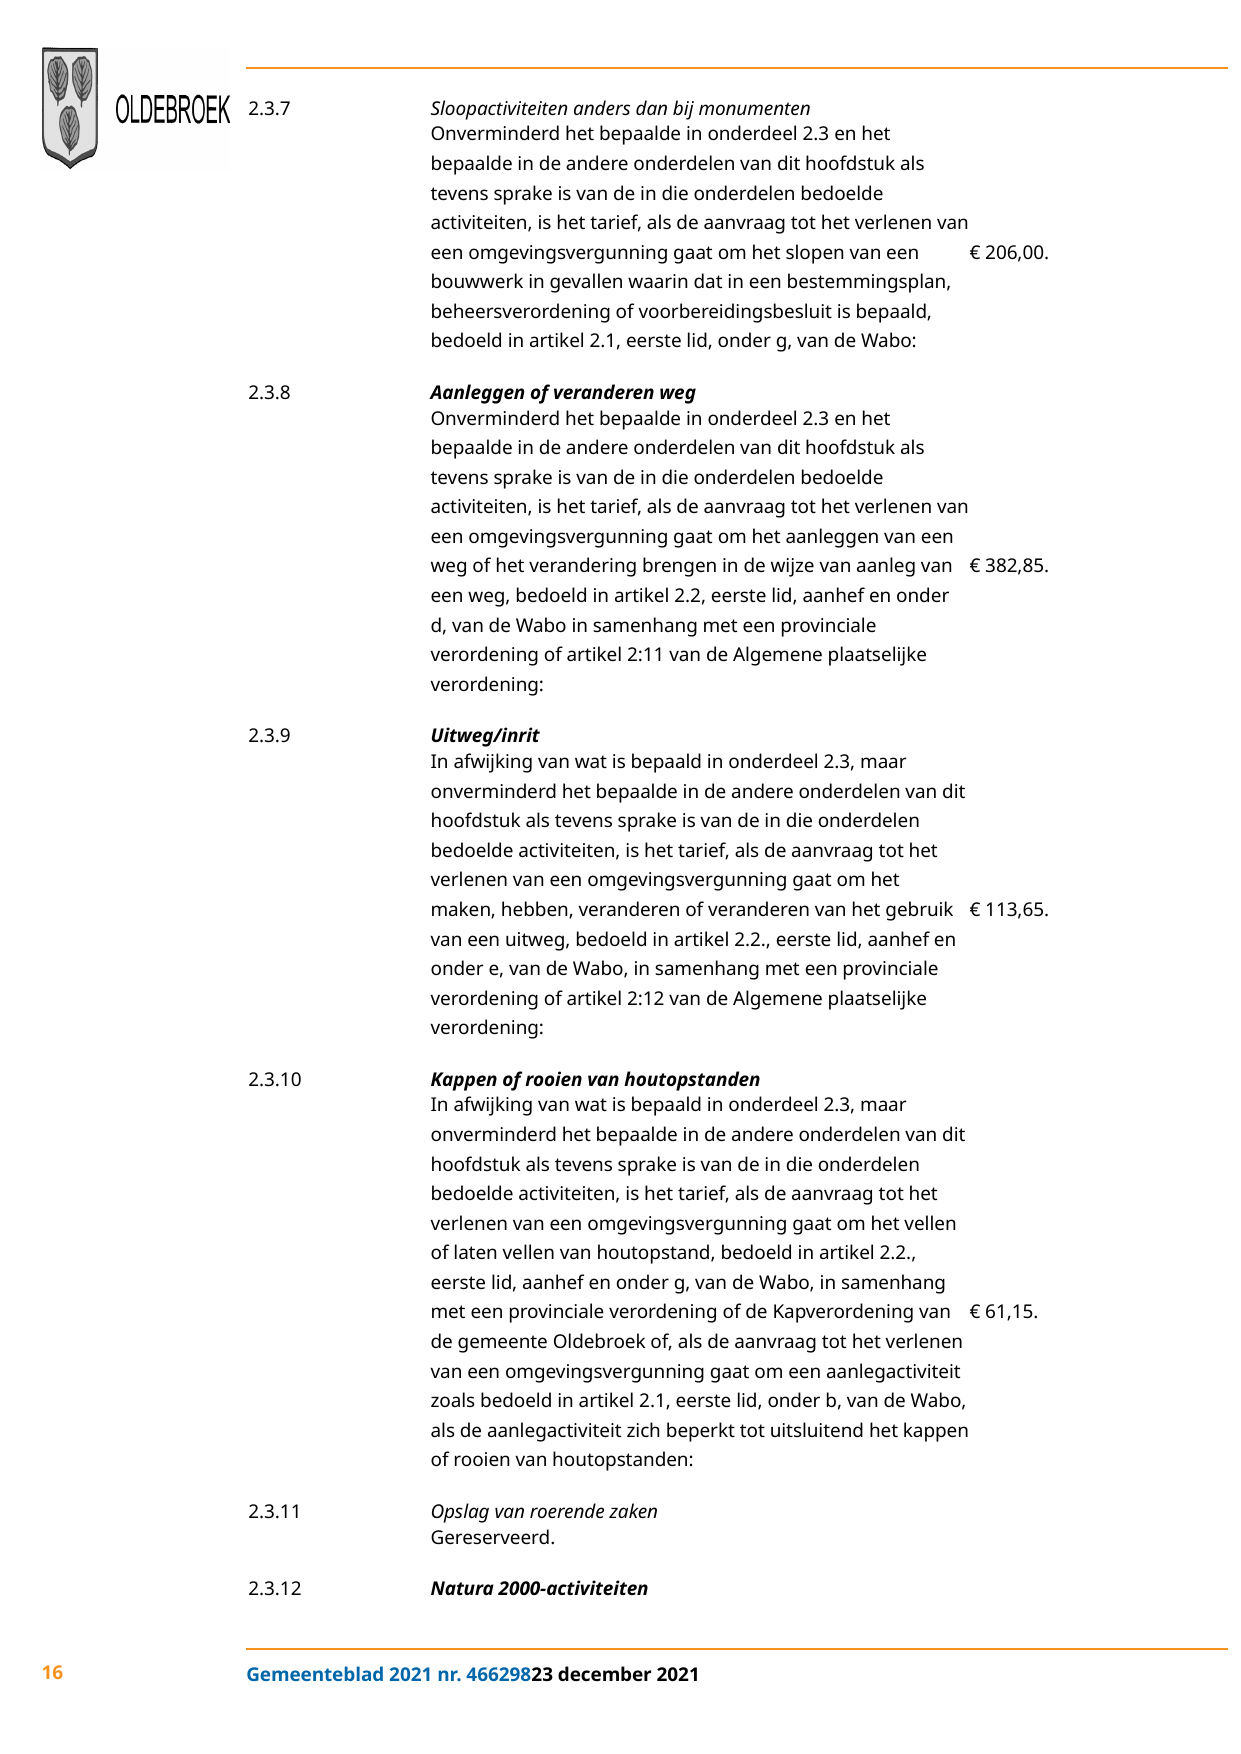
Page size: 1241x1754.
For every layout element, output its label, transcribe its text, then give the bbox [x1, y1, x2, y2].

table_cell [430, 697, 969, 722]
table_cell Natura 2000-activiteiten [430, 1575, 969, 1601]
table_cell 2.3.9 [248, 723, 430, 748]
table_cell € 113,65. [969, 748, 1152, 1040]
table_cell [969, 379, 1152, 405]
table_cell € 61,15. [969, 1092, 1152, 1472]
table_cell [248, 121, 430, 353]
table_cell Uitweg/inrit [430, 723, 969, 748]
table_cell 2.3.12 [248, 1575, 430, 1601]
table_header Sloopactiviteiten anders dan bij monumenten [430, 95, 969, 121]
table_cell [969, 353, 1152, 379]
table_cell 2.3.11 [248, 1498, 430, 1524]
table_cell [969, 697, 1152, 722]
table_cell Opslag van roerende zaken [430, 1498, 969, 1524]
table_cell [248, 1040, 430, 1066]
table_cell [969, 723, 1152, 748]
table_cell In afwijking van wat is bepaald in onderdeel 2.3, maar onverminderd het bepaalde in de andere onderdelen van dit hoofdstuk als tevens sprake is van de in die onderdelen bedoelde activiteiten, is het tarief, als de aanvraag tot het verlenen van een omgevingsvergunning gaat om het vellen of laten vellen van houtopstand, bedoeld in artikel 2.2., eerste lid, aanhef en onder g, van de Wabo, in samenhang met een provinciale verordening of de Kapverordening van de gemeente Oldebroek of, als de aanvraag tot het verlenen van een omgevingsvergunning gaat om een aanlegactiviteit zoals bedoeld in artikel 2.1, eerste lid, onder b, van de Wabo, als de aanlegactiviteit zich beperkt tot uitsluitend het kappen of rooien van houtopstanden: [430, 1092, 969, 1472]
table_cell Gereserveerd. [430, 1524, 969, 1549]
table_cell Onverminderd het bepaalde in onderdeel 2.3 en het bepaalde in de andere onderdelen van dit hoofdstuk als tevens sprake is van de in die onderdelen bedoelde activiteiten, is het tarief, als de aanvraag tot het verlenen van een omgevingsvergunning gaat om het slopen van een bouwwerk in gevallen waarin dat in een bestemmingsplan, beheersverordening of voorbereidingsbesluit is bepaald, bedoeld in artikel 2.1, eerste lid, onder g, van de Wabo: [430, 121, 969, 353]
table_cell [248, 1524, 430, 1549]
table_cell In afwijking van wat is bepaald in onderdeel 2.3, maar onverminderd het bepaalde in de andere onderdelen van dit hoofdstuk als tevens sprake is van de in die onderdelen bedoelde activiteiten, is het tarief, als de aanvraag tot het verlenen van een omgevingsvergunning gaat om het maken, hebben, veranderen of veranderen van het gebruik van een uitweg, bedoeld in artikel 2.2., eerste lid, aanhef en onder e, van de Wabo, in samenhang met een provinciale verordening of artikel 2:12 van de Algemene plaatselijke verordening: [430, 748, 969, 1040]
table_cell [969, 1550, 1152, 1575]
table_cell [248, 748, 430, 1040]
table_cell [430, 1040, 969, 1066]
table_cell [969, 1524, 1152, 1549]
table_cell [248, 405, 430, 697]
table_cell 2.3.10 [248, 1066, 430, 1092]
table_cell [969, 1473, 1152, 1498]
table_cell [248, 1550, 430, 1575]
table_cell € 206,00. [969, 121, 1152, 353]
table_cell [248, 353, 430, 379]
picture [41, 47, 231, 172]
table_header [969, 95, 1152, 121]
table_cell [248, 1092, 430, 1472]
table_cell Kappen of rooien van houtopstanden [430, 1066, 969, 1092]
table_header 2.3.7 [248, 95, 430, 121]
table_cell [969, 1575, 1152, 1601]
table_cell 2.3.8 [248, 379, 430, 405]
table_cell € 382,85. [969, 405, 1152, 697]
table_cell [969, 1040, 1152, 1066]
table_cell Aanleggen of veranderen weg [430, 379, 969, 405]
table_cell [248, 1473, 430, 1498]
table_cell [248, 697, 430, 722]
table_cell [969, 1498, 1152, 1524]
table_cell [430, 353, 969, 379]
table_cell [430, 1550, 969, 1575]
table_cell [430, 1473, 969, 1498]
table_cell Onverminderd het bepaalde in onderdeel 2.3 en het bepaalde in de andere onderdelen van dit hoofdstuk als tevens sprake is van de in die onderdelen bedoelde activiteiten, is het tarief, als de aanvraag tot het verlenen van een omgevingsvergunning gaat om het aanleggen van een weg of het verandering brengen in de wijze van aanleg van een weg, bedoeld in artikel 2.2, eerste lid, aanhef en onder d, van de Wabo in samenhang met een provinciale verordening of artikel 2:11 van de Algemene plaatselijke verordening: [430, 405, 969, 697]
table_cell [969, 1066, 1152, 1092]
